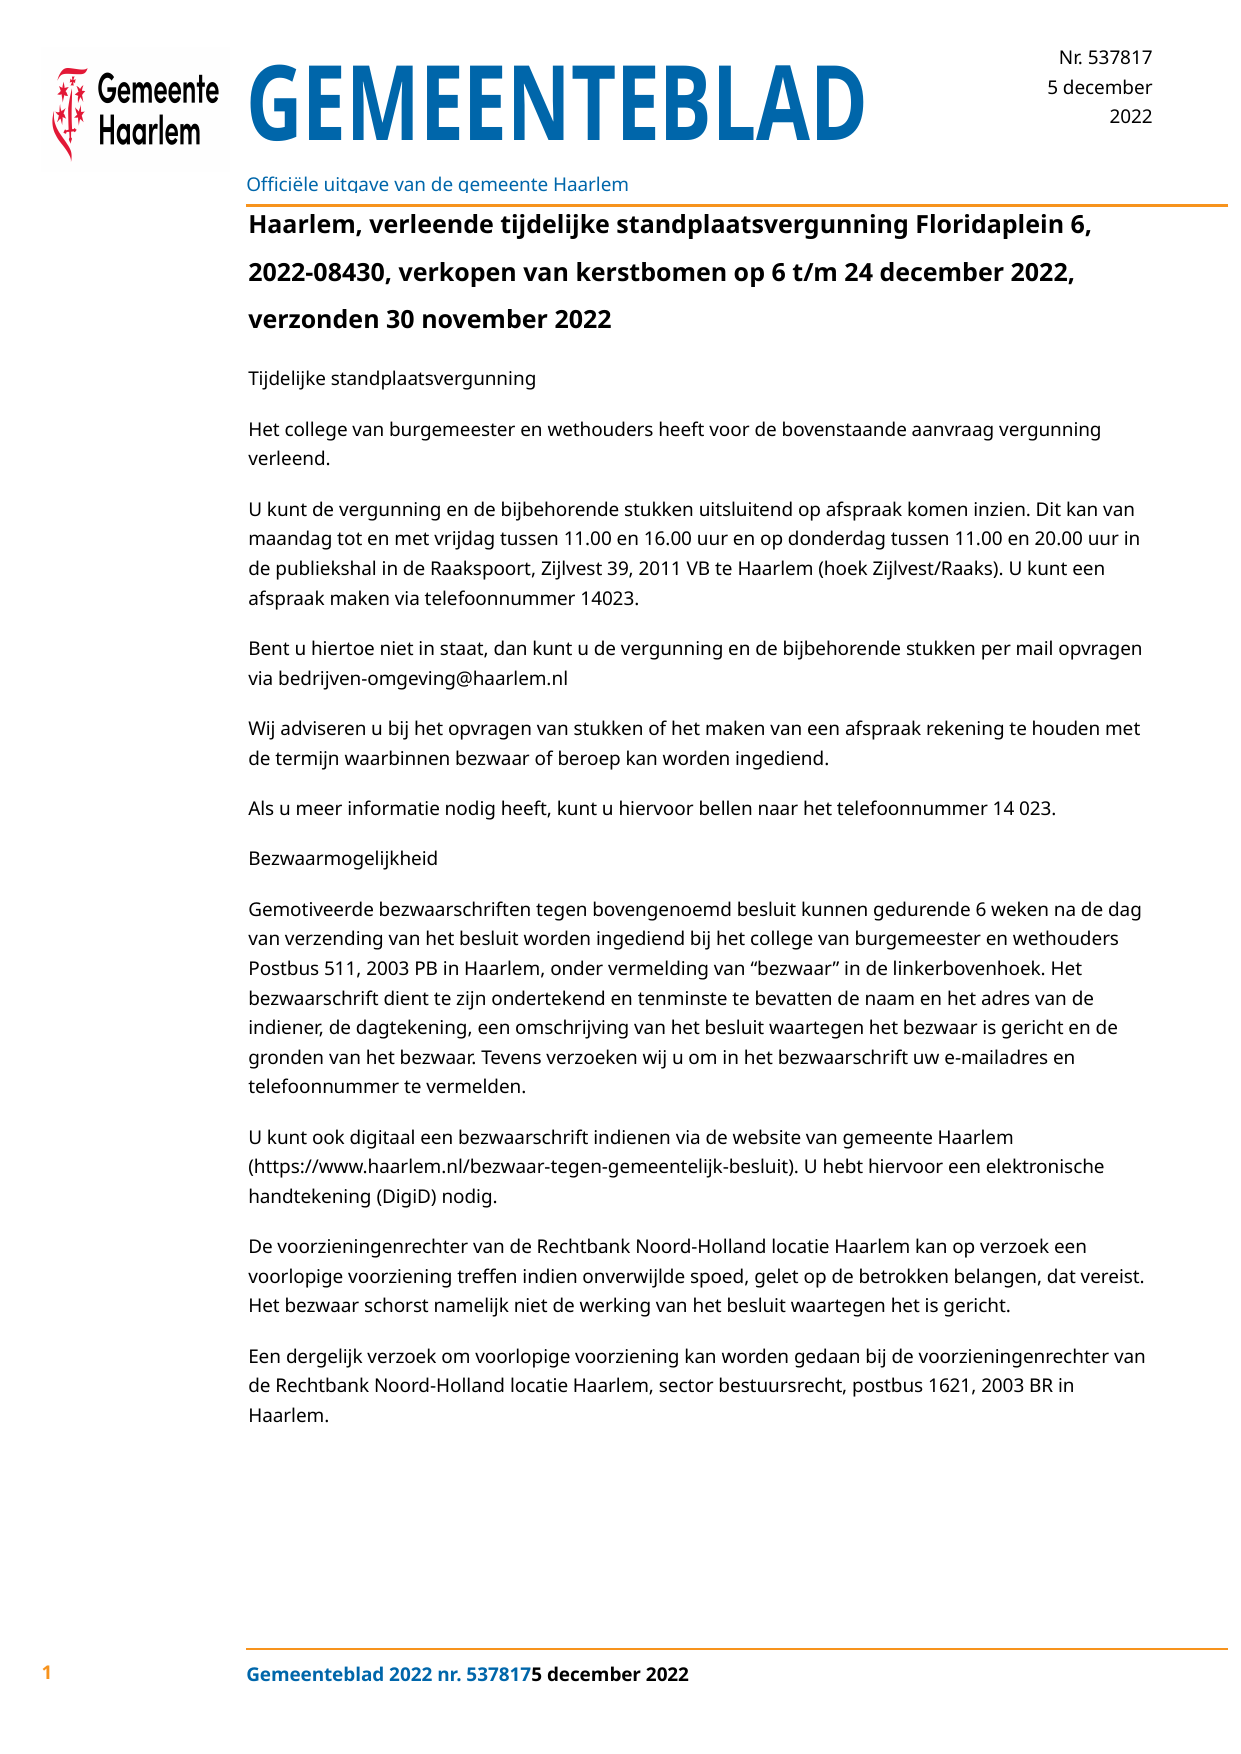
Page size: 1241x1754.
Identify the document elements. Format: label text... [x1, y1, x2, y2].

text Bent u hiertoe niet in staat, dan kunt u de vergunning en de bijbehorende stukken per mail opvragen via bedrijven-omgeving@haarlem.nl [248, 635, 1152, 690]
text U kunt de vergunning en de bijbehorende stukken uitsluitend op afspraak komen inzien. Dit kan van maandag tot en met vrijdag tussen 11.00 en 16.00 uur en op donderdag tussen 11.00 en 20.00 uur in de publiekshal in de Raakspoort, Zijlvest 39, 2011 VB te Haarlem (hoek Zijlvest/Raaks). U kunt een afspraak maken via telefoonnummer 14023. [248, 496, 1152, 610]
picture [41, 47, 231, 172]
text De voorzieningenrechter van de Rechtbank Noord-Holland locatie Haarlem kan op verzoek een voorlopige voorziening treffen indien onverwijlde spoed, gelet op de betrokken belangen, dat vereist. Het bezwaar schorst namelijk niet de werking van het besluit waartegen het is gericht. [248, 1233, 1152, 1318]
text Bezwaarmogelijkheid [248, 846, 1152, 871]
text Haarlem, verleende tijdelijke standplaatsvergunning Floridaplein 6, 2022-08430, verkopen van kerstbomen op 6 t/m 24 december 2022, verzonden 30 november 2022 [248, 207, 1152, 336]
text Als u meer informatie nodig heeft, kunt u hiervoor bellen naar het telefoonnummer 14 023. [248, 795, 1152, 821]
text Tijdelijke standplaatsvergunning [248, 366, 1152, 391]
text U kunt ook digitaal een bezwaarschrift indienen via de website van gemeente Haarlem (https://www.haarlem.nl/bezwaar-tegen-gemeentelijk-besluit). U hebt hiervoor een elektronische handtekening (DigiD) nodig. [248, 1124, 1152, 1209]
text Wij adviseren u bij het opvragen van stukken of het maken van een afspraak rekening te houden met de termijn waarbinnen bezwaar of beroep kan worden ingediend. [248, 715, 1152, 770]
text Gemotiveerde bezwaarschriften tegen bovengenoemd besluit kunnen gedurende 6 weken na de dag van verzending van het besluit worden ingediend bij het college van burgemeester en wethouders Postbus 511, 2003 PB in Haarlem, onder vermelding van “bezwaar” in de linkerbovenhoek. Het bezwaarschrift dient te zijn ondertekend en tenminste te bevatten de naam en het adres van de indiener, de dagtekening, een omschrijving van het besluit waartegen het bezwaar is gericht en de gronden van het bezwaar. Tevens verzoeken wij u om in het bezwaarschrift uw e-mailadres en telefoonnummer te vermelden. [248, 896, 1152, 1099]
text Een dergelijk verzoek om voorlopige voorziening kan worden gedaan bij de voorzieningenrechter van de Rechtbank Noord-Holland locatie Haarlem, sector bestuursrecht, postbus 1621, 2003 BR in Haarlem. [248, 1343, 1152, 1428]
text Het college van burgemeester en wethouders heeft voor de bovenstaande aanvraag vergunning verleend. [248, 416, 1152, 471]
